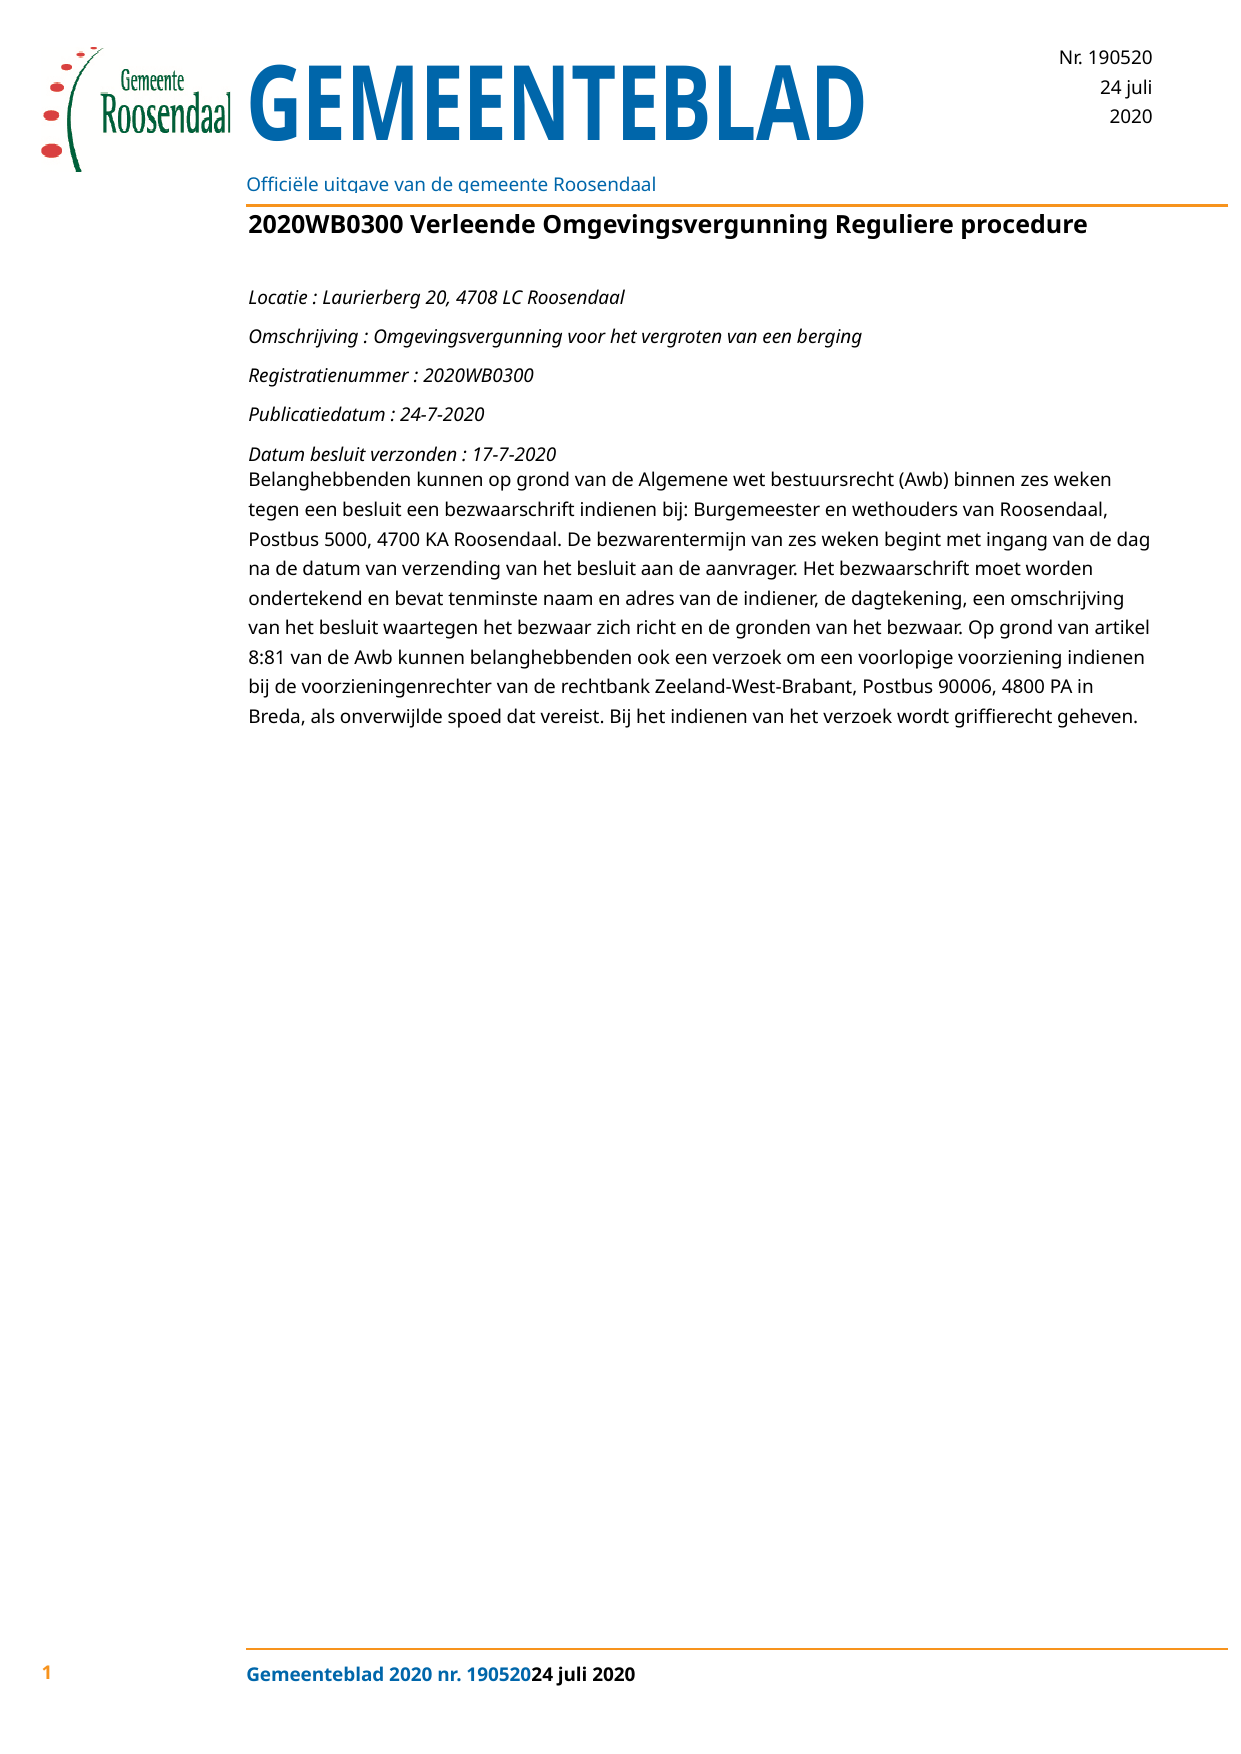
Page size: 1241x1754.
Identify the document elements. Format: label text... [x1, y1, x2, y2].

text Belanghebbenden kunnen op grond van de Algemene wet bestuursrecht (Awb) binnen zes weken tegen een besluit een bezwaarschrift indienen bij: Burgemeester en wethouders van Roosendaal, Postbus 5000, 4700 KA Roosendaal. De bezwarentermijn van zes weken begint met ingang van de dag na de datum van verzending van het besluit aan de aanvrager. Het bezwaarschrift moet worden ondertekend en bevat tenminste naam en adres van de indiener, de dagtekening, een omschrijving van het besluit waartegen het bezwaar zich richt en de gronden van het bezwaar. Op grond van artikel 8:81 van de Awb kunnen belanghebbenden ook een verzoek om een voorlopige voorziening indienen bij de voorzieningenrechter van de rechtbank Zeeland-West-Brabant, Postbus 90006, 4800 PA in Breda, als onverwijlde spoed dat vereist. Bij het indienen van het verzoek wordt griffierecht geheven. [248, 467, 1152, 729]
text Publicatiedatum : 24-7-2020 [248, 402, 1152, 427]
text Datum besluit verzonden : 17-7-2020 [248, 441, 1152, 467]
text 2020WB0300 Verleende Omgevingsvergunning Reguliere procedure [248, 207, 1152, 241]
picture [41, 47, 231, 172]
text Omschrijving : Omgevingsvergunning voor het vergroten van een berging [248, 323, 1152, 349]
text Registratienummer : 2020WB0300 [248, 362, 1152, 388]
text Locatie : Laurierberg 20, 4708 LC Roosendaal [248, 284, 1152, 309]
